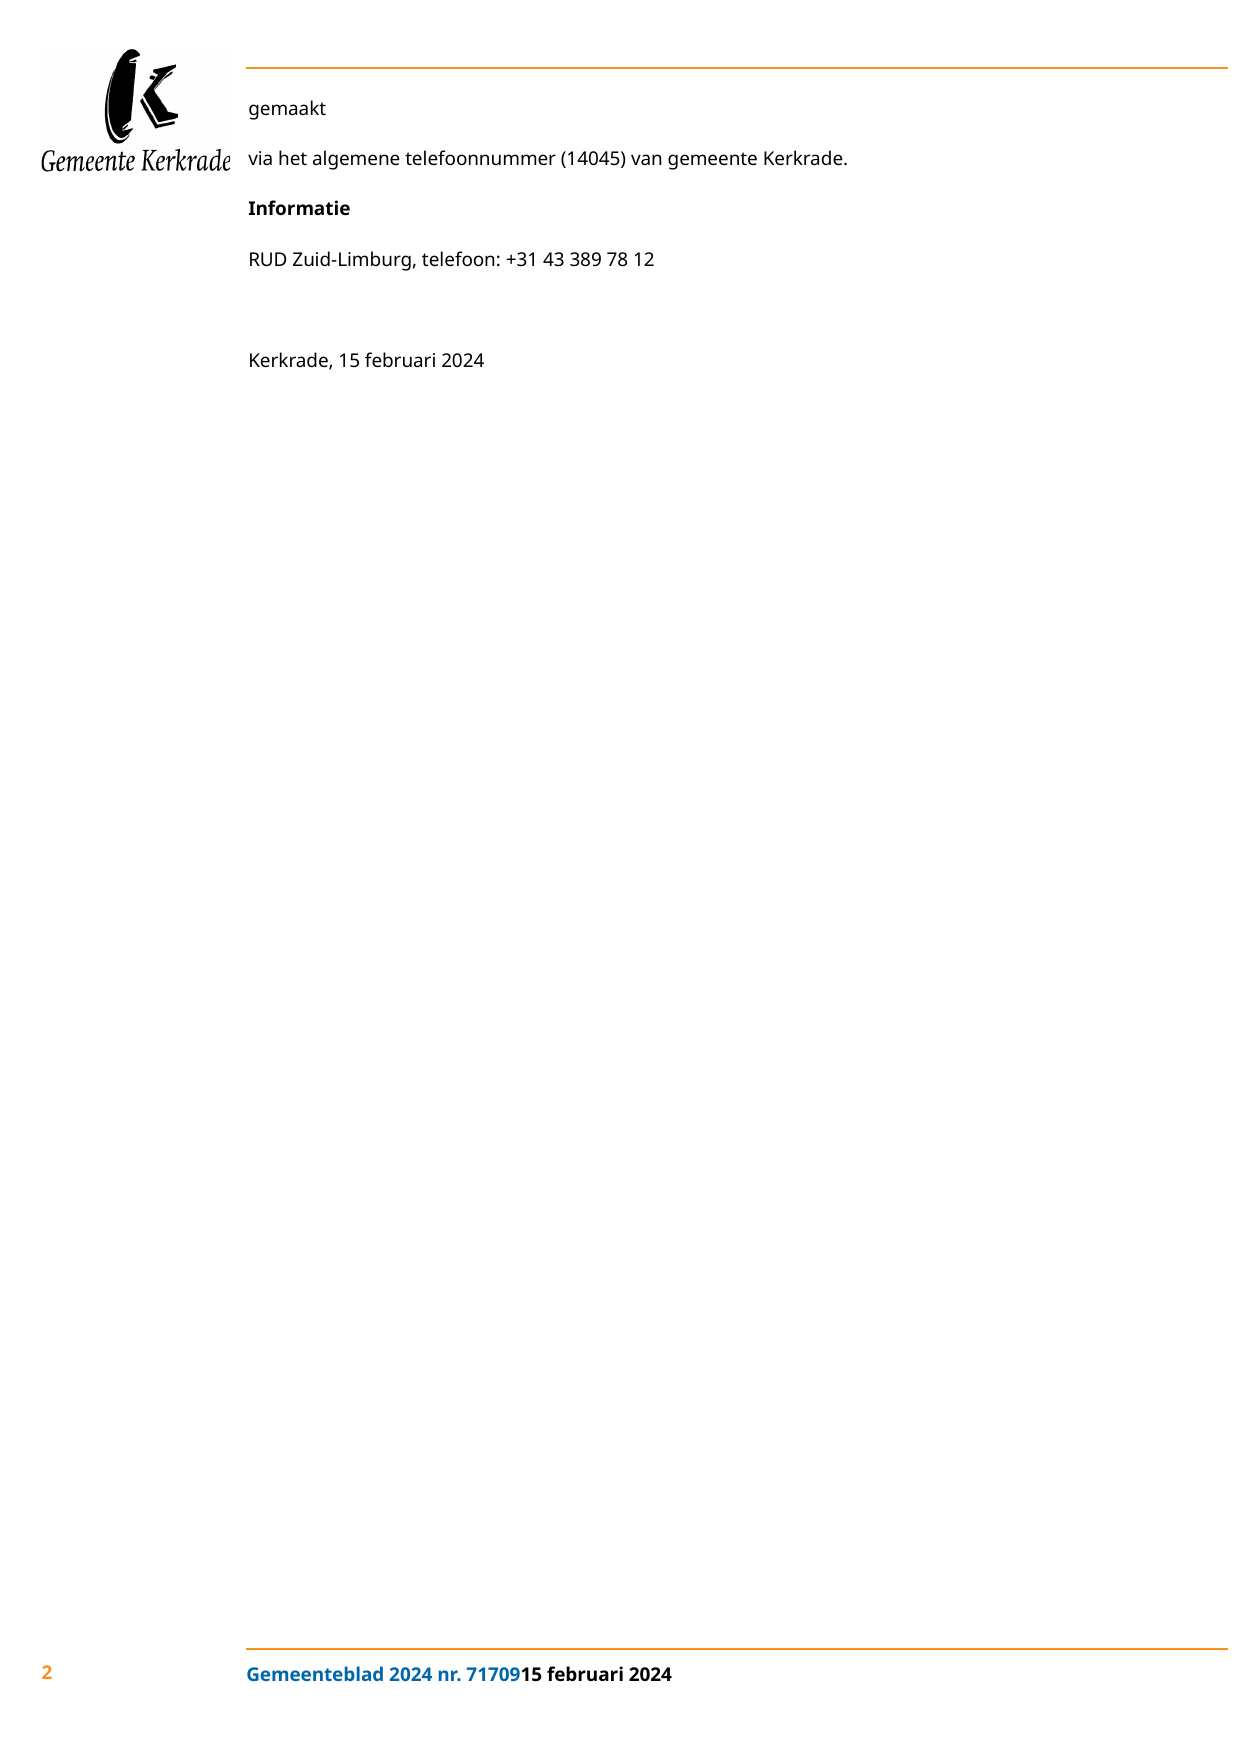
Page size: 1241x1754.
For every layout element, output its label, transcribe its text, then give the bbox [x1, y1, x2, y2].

text via het algemene telefoonnummer (14045) van gemeente Kerkrade. [248, 145, 1152, 171]
picture [41, 47, 231, 172]
text gemaakt [248, 95, 1152, 121]
text RUD Zuid-Limburg, telefoon: +31 43 389 78 12 [248, 246, 1152, 272]
text Informatie [248, 196, 1152, 221]
text Kerkrade, 15 februari 2024 [248, 347, 1152, 373]
